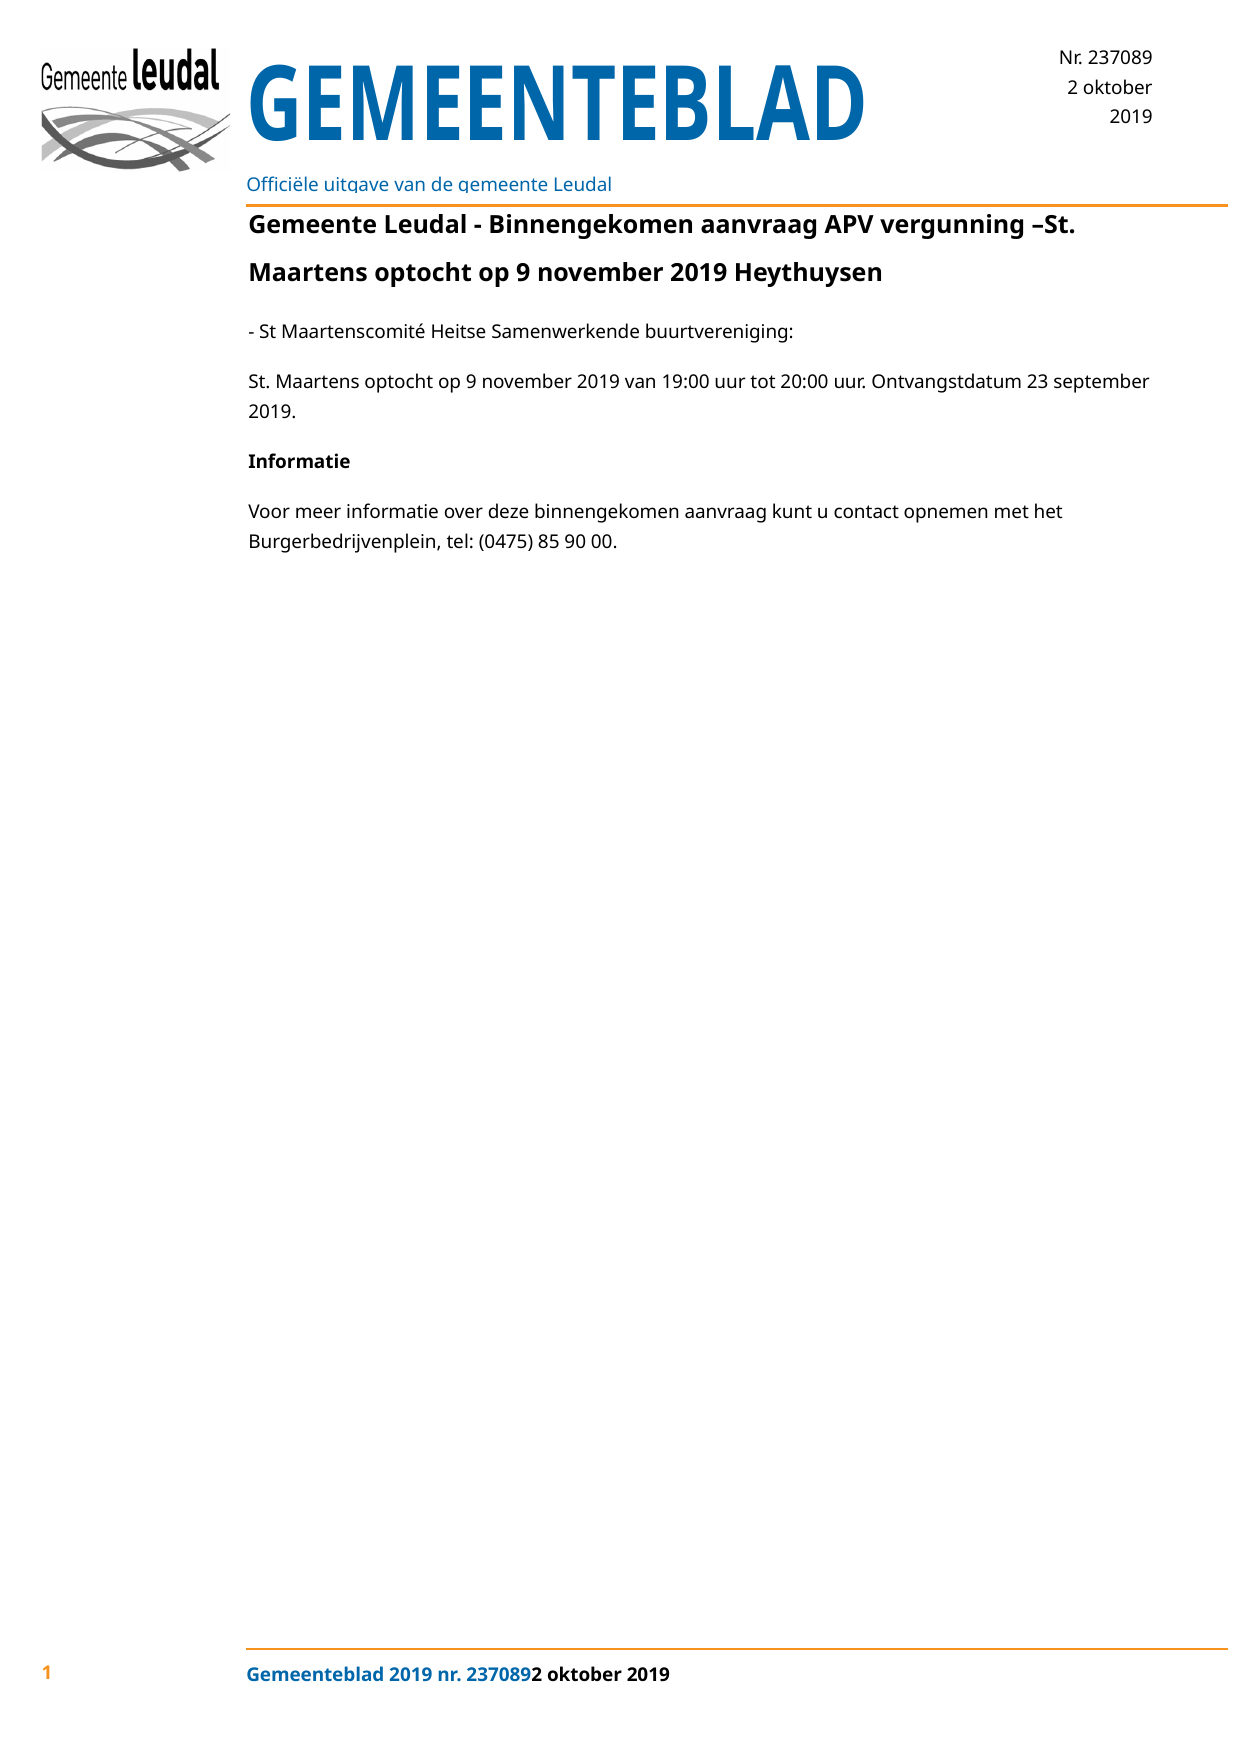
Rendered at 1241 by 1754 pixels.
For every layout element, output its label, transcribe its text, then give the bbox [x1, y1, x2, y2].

text - St Maartenscomité Heitse Samenwerkende buurtvereniging: [248, 318, 1152, 344]
text Gemeente Leudal - Binnengekomen aanvraag APV vergunning –St. Maartens optocht op 9 november 2019 Heythuysen [248, 207, 1152, 288]
picture [41, 47, 231, 172]
text St. Maartens optocht op 9 november 2019 van 19:00 uur tot 20:00 uur. Ontvangstdatum 23 september 2019. [248, 368, 1152, 424]
text Voor meer informatie over deze binnengekomen aanvraag kunt u contact opnemen met het Burgerbedrijvenplein, tel: (0475) 85 90 00. [248, 499, 1152, 554]
text Informatie [248, 448, 1152, 474]
